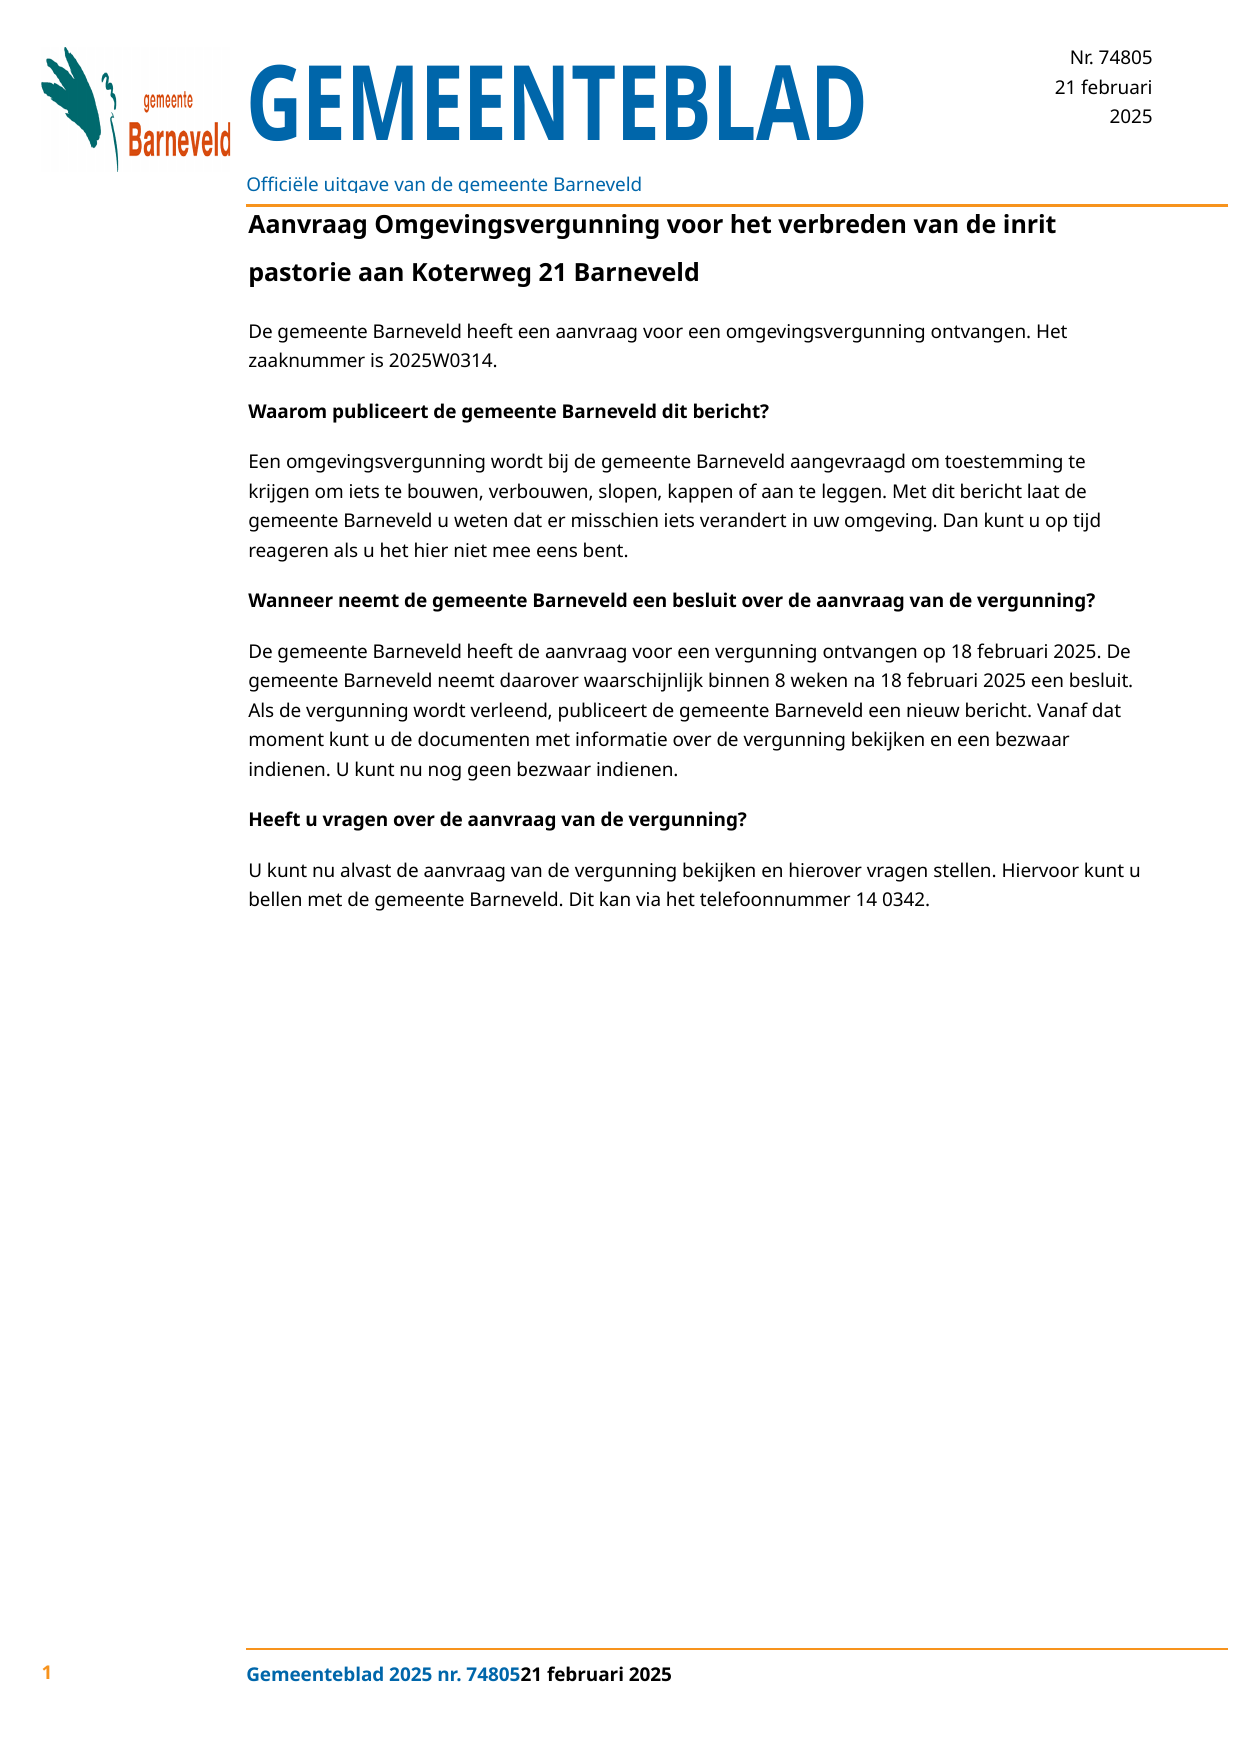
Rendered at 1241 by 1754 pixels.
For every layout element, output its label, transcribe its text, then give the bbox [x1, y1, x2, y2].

text Een omgevingsvergunning wordt bij de gemeente Barneveld aangevraagd om toestemming te krijgen om iets te bouwen, verbouwen, slopen, kappen of aan te leggen. Met dit bericht laat de gemeente Barneveld u weten dat er misschien iets verandert in uw omgeving. Dan kunt u op tijd reageren als u het hier niet mee eens bent. [248, 448, 1152, 563]
text Aanvraag Omgevingsvergunning voor het verbreden van de inrit pastorie aan Koterweg 21 Barneveld [248, 207, 1152, 288]
text De gemeente Barneveld heeft de aanvraag voor een vergunning ontvangen op 18 februari 2025. De gemeente Barneveld neemt daarover waarschijnlijk binnen 8 weken na 18 februari 2025 een besluit. Als de vergunning wordt verleend, publiceert de gemeente Barneveld een nieuw bericht. Vanaf dat moment kunt u de documenten met informatie over de vergunning bekijken en een bezwaar indienen. U kunt nu nog geen bezwaar indienen. [248, 638, 1152, 782]
text Waarom publiceert de gemeente Barneveld dit bericht? [248, 398, 1152, 424]
text Heeft u vragen over de aanvraag van de vergunning? [248, 807, 1152, 832]
text U kunt nu alvast de aanvraag van de vergunning bekijken en hierover vragen stellen. Hiervoor kunt u bellen met de gemeente Barneveld. Dit kan via het telefoonnummer 14 0342. [248, 857, 1152, 912]
text Wanneer neemt de gemeente Barneveld een besluit over de aanvraag van de vergunning? [248, 587, 1152, 613]
picture [41, 47, 231, 172]
text De gemeente Barneveld heeft een aanvraag voor een omgevingsvergunning ontvangen. Het zaaknummer is 2025W0314. [248, 318, 1152, 373]
